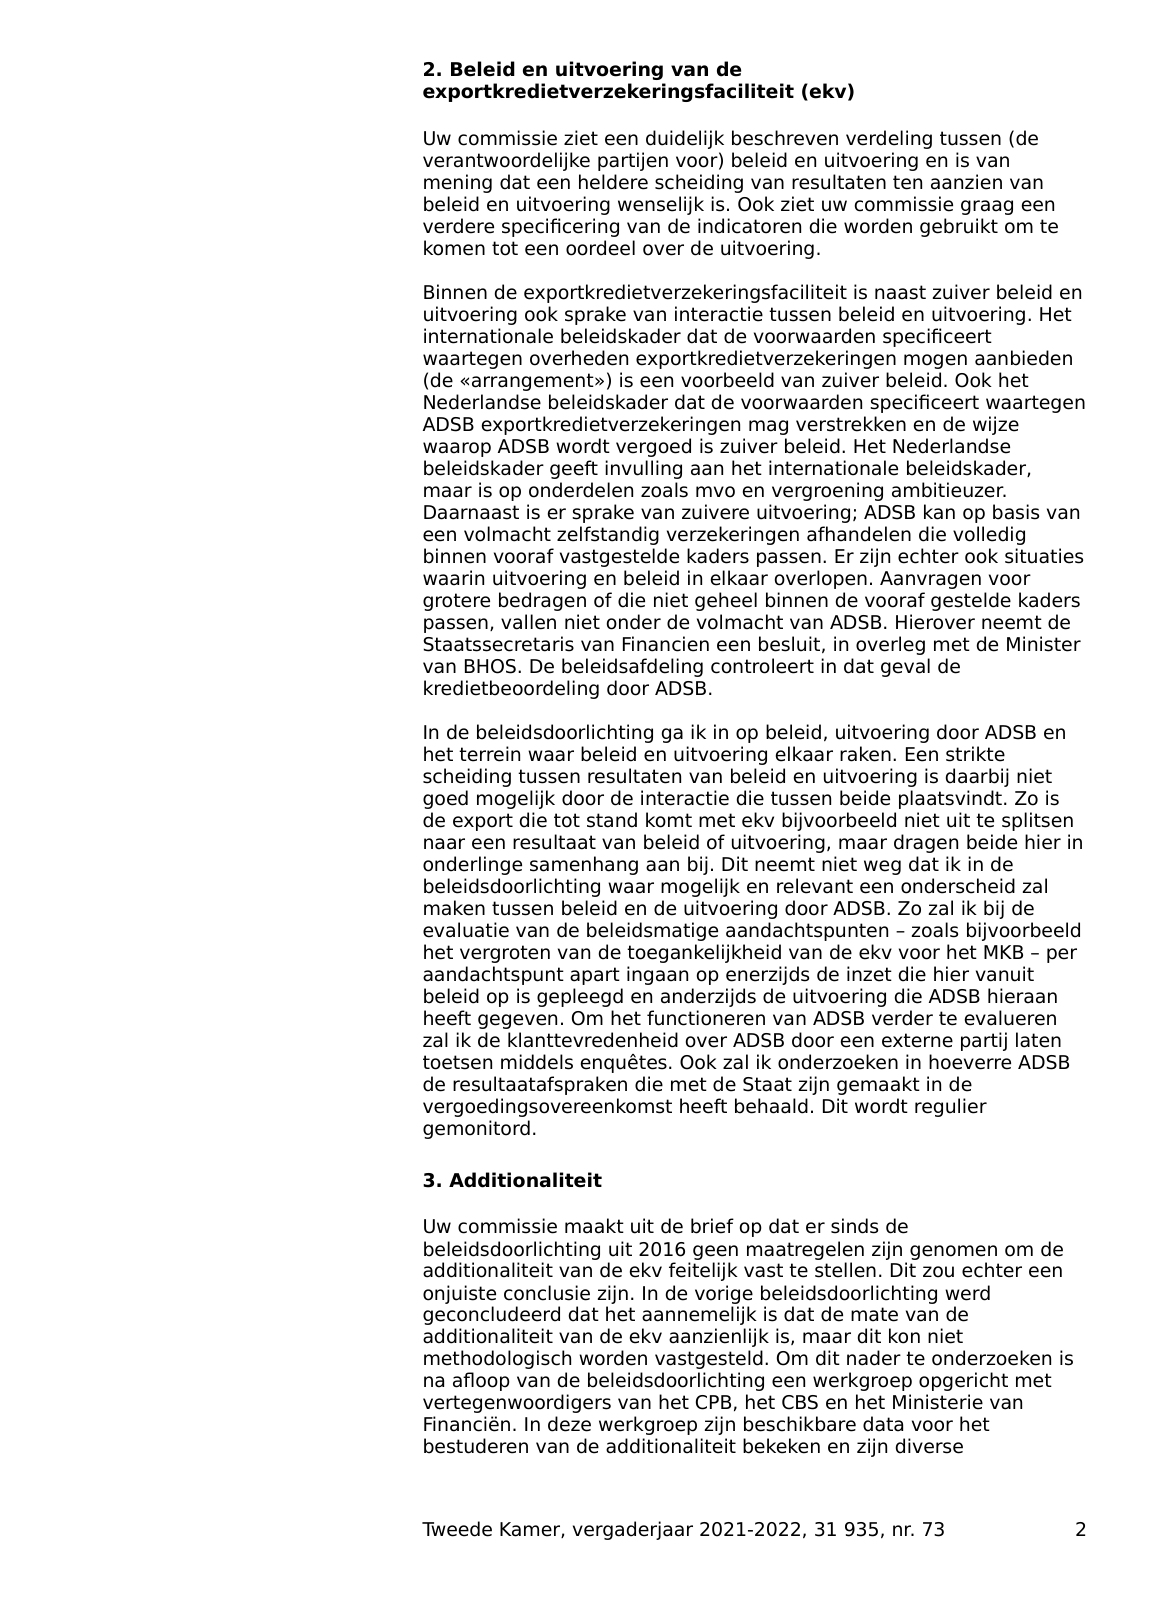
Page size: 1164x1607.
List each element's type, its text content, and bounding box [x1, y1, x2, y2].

subtitle 3. Additionaliteit [422, 1169, 1087, 1191]
text Uw commissie maakt uit de brief op dat er sinds de beleidsdoorlichting uit 2016 geen maatregelen zijn genomen om de additionaliteit van de ekv feitelijk vast te stellen. Dit zou echter een onjuiste conclusie zijn. In de vorige beleidsdoorlichting werd geconcludeerd dat het aannemelijk is dat de mate van de additionaliteit van de ekv aanzienlijk is, maar dit kon niet methodologisch worden vastgesteld. Om dit nader te onderzoeken is na afloop van de beleidsdoorlichting een werkgroep opgericht met vertegenwoordigers van het CPB, het CBS en het Ministerie van Financiën. In deze werkgroep zijn beschikbare data voor het bestuderen van de additionaliteit bekeken en zijn diverse [422, 1216, 1087, 1458]
text In de beleidsdoorlichting ga ik in op beleid, uitvoering door ADSB en het terrein waar beleid en uitvoering elkaar raken. Een strikte scheiding tussen resultaten van beleid en uitvoering is daarbij niet goed mogelijk door de interactie die tussen beide plaatsvindt. Zo is de export die tot stand komt met ekv bijvoorbeeld niet uit te splitsen naar een resultaat van beleid of uitvoering, maar dragen beide hier in onderlinge samenhang aan bij. Dit neemt niet weg dat ik in de beleidsdoorlichting waar mogelijk en relevant een onderscheid zal maken tussen beleid en de uitvoering door ADSB. Zo zal ik bij de evaluatie van de beleidsmatige aandachtspunten – zoals bijvoorbeeld het vergroten van de toegankelijkheid van de ekv voor het MKB – per aandachtspunt apart ingaan op enerzijds de inzet die hier vanuit beleid op is gepleegd en anderzijds de uitvoering die ADSB hieraan heeft gegeven. Om het functioneren van ADSB verder te evalueren zal ik de klanttevredenheid over ADSB door een externe partij laten toetsen middels enquêtes. Ook zal ik onderzoeken in hoeverre ADSB de resultaatafspraken die met de Staat zijn gemaakt in de vergoedingsovereenkomst heeft behaald. Dit wordt regulier gemonitord. [422, 722, 1087, 1139]
text Uw commissie ziet een duidelijk beschreven verdeling tussen (de verantwoordelijke partijen voor) beleid en uitvoering en is van mening dat een heldere scheiding van resultaten ten aanzien van beleid en uitvoering wenselijk is. Ook ziet uw commissie graag een verdere specificering van de indicatoren die worden gebruikt om te komen tot een oordeel over de uitvoering. [422, 128, 1087, 260]
text Binnen de exportkredietverzekeringsfaciliteit is naast zuiver beleid en uitvoering ook sprake van interactie tussen beleid en uitvoering. Het internationale beleidskader dat de voorwaarden specificeert waartegen overheden exportkredietverzekeringen mogen aanbieden (de «arrangement») is een voorbeeld van zuiver beleid. Ook het Nederlandse beleidskader dat de voorwaarden specificeert waartegen ADSB exportkredietverzekeringen mag verstrekken en de wijze waarop ADSB wordt vergoed is zuiver beleid. Het Nederlandse beleidskader geeft invulling aan het internationale beleidskader, maar is op onderdelen zoals mvo en vergroening ambitieuzer. Daarnaast is er sprake van zuivere uitvoering; ADSB kan op basis van een volmacht zelfstandig verzekeringen afhandelen die volledig binnen vooraf vastgestelde kaders passen. Er zijn echter ook situaties waarin uitvoering en beleid in elkaar overlopen. Aanvragen voor grotere bedragen of die niet geheel binnen de vooraf gestelde kaders passen, vallen niet onder de volmacht van ADSB. Hierover neemt de Staatssecretaris van Financien een besluit, in overleg met de Minister van BHOS. De beleidsafdeling controleert in dat geval de kredietbeoordeling door ADSB. [422, 282, 1087, 700]
subtitle 2. Beleid en uitvoering van de exportkredietverzekeringsfaciliteit (ekv) [422, 59, 1087, 103]
